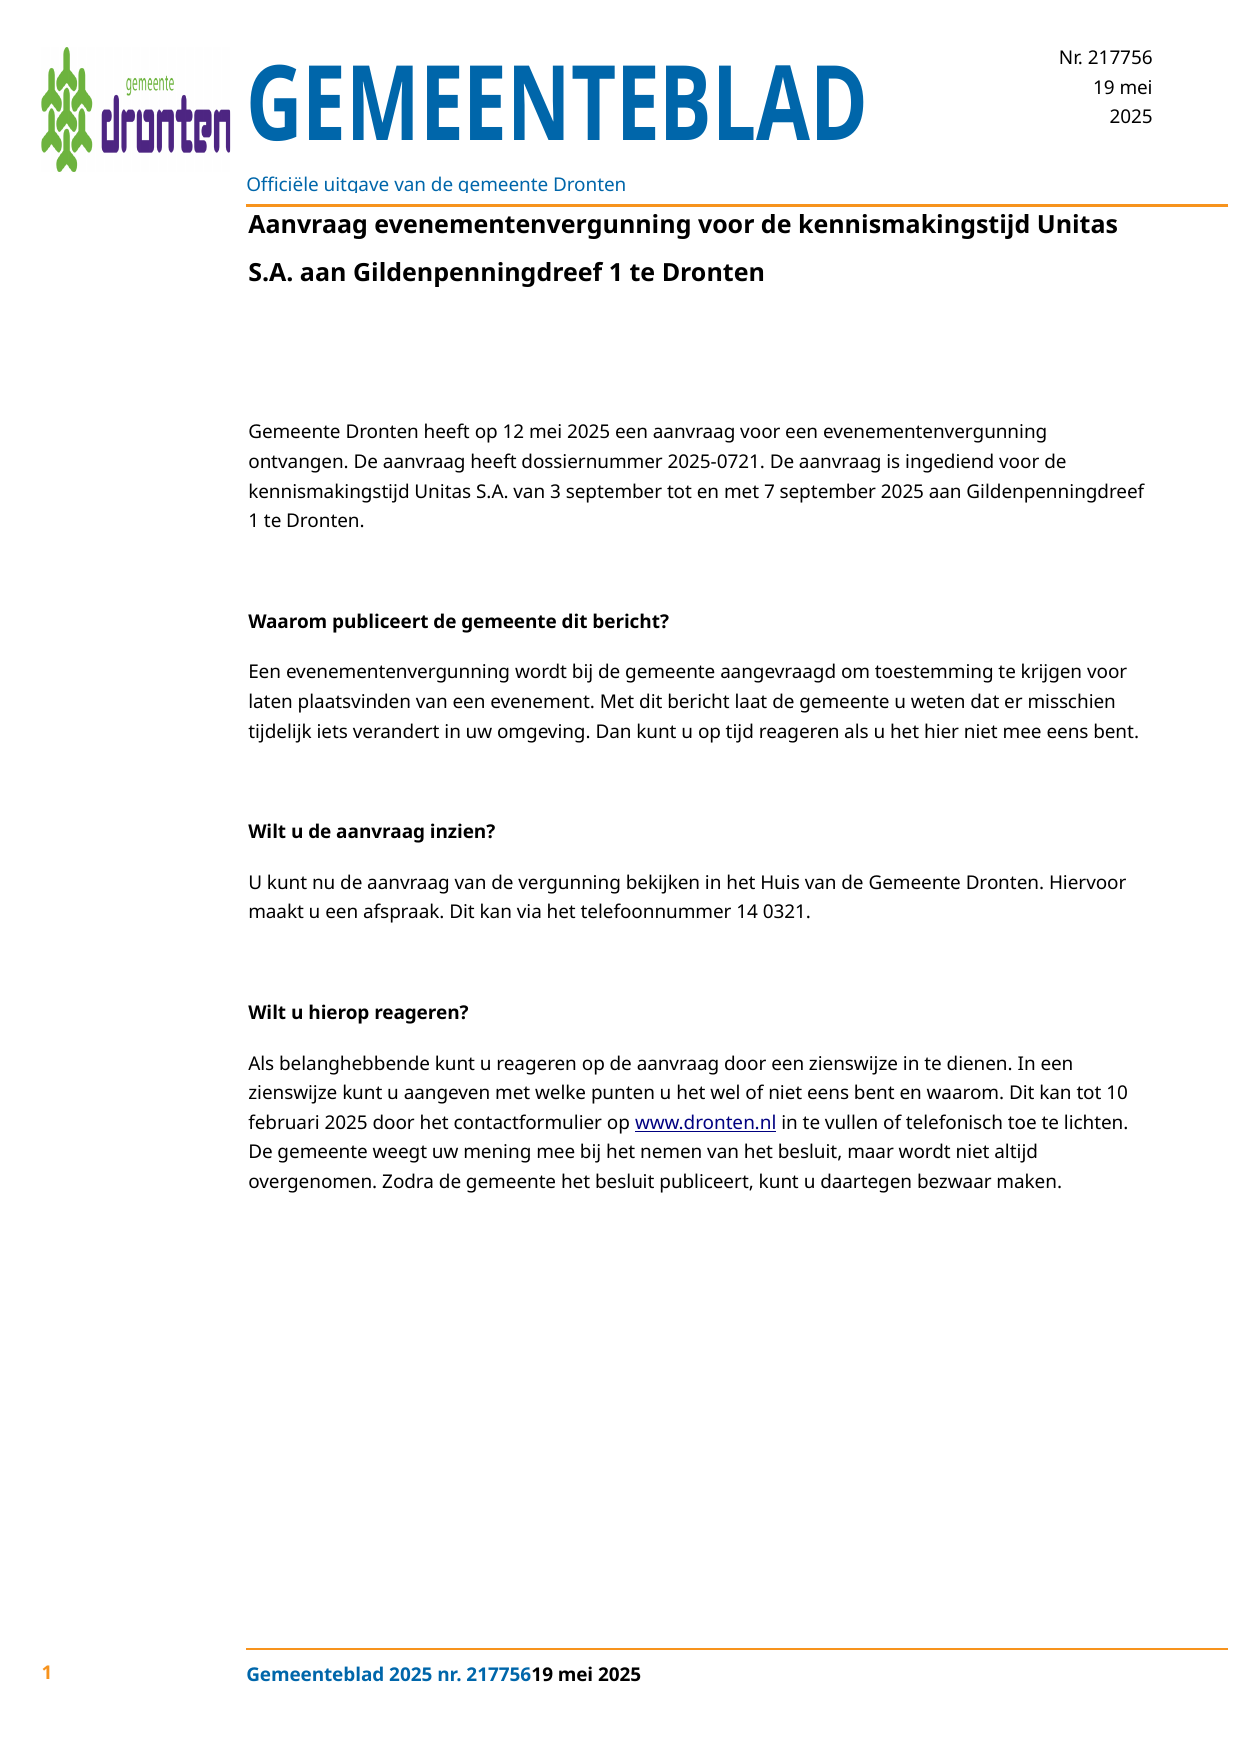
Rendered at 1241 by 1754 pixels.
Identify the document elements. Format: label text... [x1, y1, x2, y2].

picture [41, 47, 231, 172]
text Een evenementenvergunning wordt bij de gemeente aangevraagd om toestemming te krijgen voor laten plaatsvinden van een evenement. Met dit bericht laat de gemeente u weten dat er misschien tijdelijk iets verandert in uw omgeving. Dan kunt u op tijd reageren als u het hier niet mee eens bent. [248, 659, 1152, 744]
text Wilt u de aanvraag inzien? [248, 819, 1152, 844]
text Gemeente Dronten heeft op 12 mei 2025 een aanvraag voor een evenementenvergunning ontvangen. De aanvraag heeft dossiernummer 2025-0721. De aanvraag is ingediend voor de kennismakingstijd Unitas S.A. van 3 september tot en met 7 september 2025 aan Gildenpenningdreef 1 te Dronten. [248, 419, 1152, 533]
text Als belanghebbende kunt u reageren op de aanvraag door een zienswijze in te dienen. In een zienswijze kunt u aangeven met welke punten u het wel of niet eens bent en waarom. Dit kan tot 10 februari 2025 door het contactformulier op www.dronten.nl in te vullen of telefonisch toe te lichten. De gemeente weegt uw mening mee bij het nemen van het besluit, maar wordt niet altijd overgenomen. Zodra de gemeente het besluit publiceert, kunt u daartegen bezwaar maken. [248, 1050, 1152, 1194]
text Waarom publiceert de gemeente dit bericht? [248, 608, 1152, 634]
text Wilt u hierop reageren? [248, 999, 1152, 1025]
text Aanvraag evenementenvergunning voor de kennismakingstijd Unitas S.A. aan Gildenpenningdreef 1 te Dronten [248, 207, 1152, 288]
text U kunt nu de aanvraag van de vergunning bekijken in het Huis van de Gemeente Dronten. Hiervoor maakt u een afspraak. Dit kan via het telefoonnummer 14 0321. [248, 869, 1152, 924]
